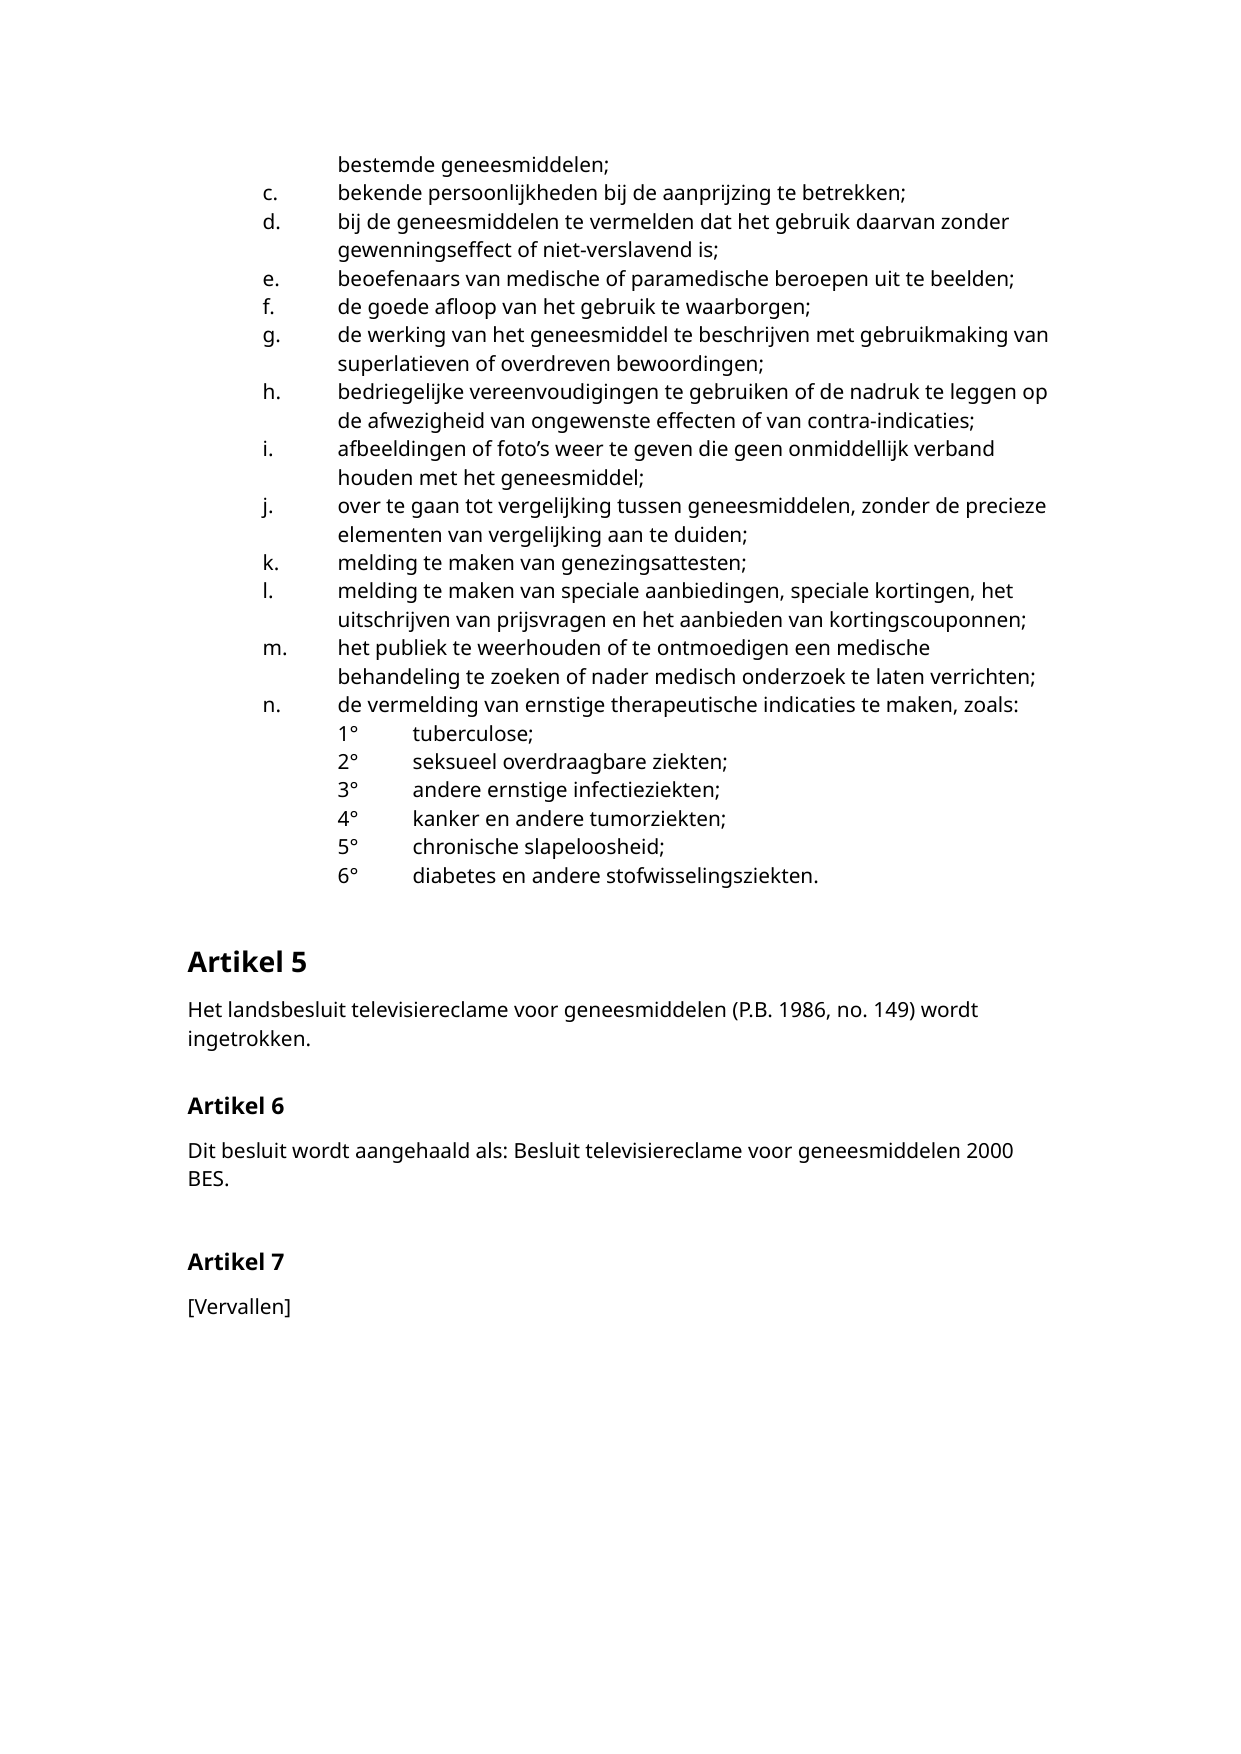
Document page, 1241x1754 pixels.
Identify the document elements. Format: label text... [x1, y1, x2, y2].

subtitle Artikel 6 [187, 1090, 1053, 1121]
list melding te maken van genezingsattesten; [262, 548, 1053, 577]
text Dit besluit wordt aangehaald als: Besluit televisiereclame voor geneesmiddelen 2000 BES. [187, 1136, 1053, 1193]
list melding te maken van speciale aanbiedingen, speciale kortingen, het uitschrijven van prijsvragen en het aanbieden van kortingscouponnen; [262, 577, 1053, 633]
subtitle Artikel 5 [187, 942, 1053, 981]
list bekende persoonlijkheden bij de aanprijzing te betrekken; [262, 178, 1053, 207]
text Het landsbesluit televisiereclame voor geneesmiddelen (P.B. 1986, no. 149) wordt ingetrokken. [187, 996, 1053, 1052]
list diabetes en andere stofwisselingsziekten. [337, 861, 1053, 889]
subtitle Artikel 7 [187, 1246, 1053, 1277]
list de goede afloop van het gebruik te waarborgen; [262, 292, 1053, 321]
list tuberculose; [337, 719, 1053, 747]
list over te gaan tot vergelijking tussen geneesmiddelen, zonder de precieze elementen van vergelijking aan te duiden; [262, 491, 1053, 548]
list het publiek te weerhouden of te ontmoedigen een medische behandeling te zoeken of nader medisch onderzoek te laten verrichten; [262, 633, 1053, 690]
list bij de geneesmiddelen te vermelden dat het gebruik daarvan zonder gewenningseffect of niet-verslavend is; [262, 207, 1053, 264]
list de vermelding van ernstige therapeutische indicaties te maken, zoals: [262, 690, 1053, 719]
list kanker en andere tumorziekten; [337, 804, 1053, 832]
list bedriegelijke vereenvoudigingen te gebruiken of de nadruk te leggen op de afwezigheid van ongewenste effecten of van contra-indicaties; [262, 377, 1053, 434]
list beoefenaars van medische of paramedische beroepen uit te beelden; [262, 264, 1053, 292]
list chronische slapeloosheid; [337, 832, 1053, 861]
text [Vervallen] [187, 1292, 1053, 1320]
list seksueel overdraagbare ziekten; [337, 747, 1053, 776]
list de werking van het geneesmiddel te beschrijven met gebruikmaking van superlatieven of overdreven bewoordingen; [262, 321, 1053, 377]
list andere ernstige infectieziekten; [337, 776, 1053, 804]
list bestemde geneesmiddelen; [262, 150, 1053, 178]
list afbeeldingen of foto’s weer te geven die geen onmiddellijk verband houden met het geneesmiddel; [262, 434, 1053, 491]
